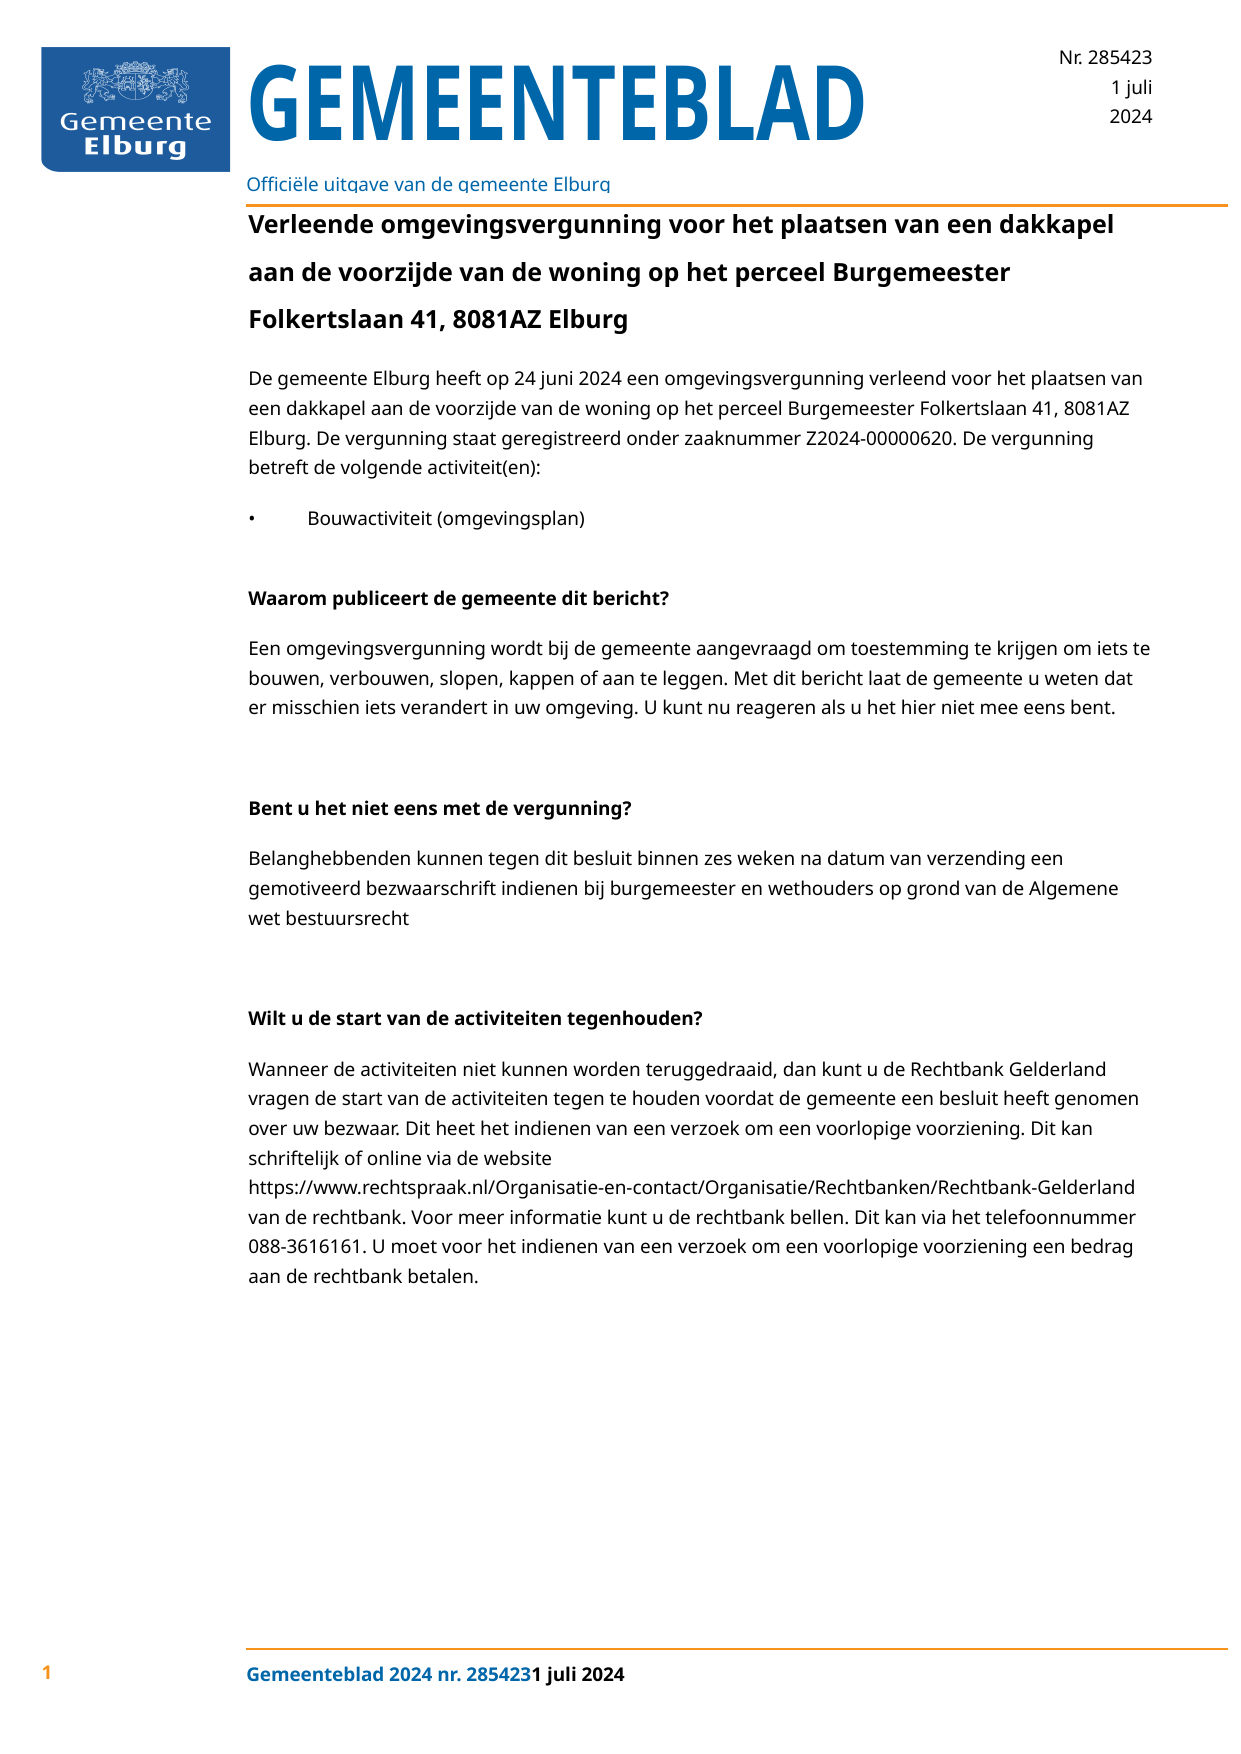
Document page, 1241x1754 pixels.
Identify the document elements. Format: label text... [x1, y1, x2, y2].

text Een omgevingsvergunning wordt bij de gemeente aangevraagd om toestemming te krijgen om iets te bouwen, verbouwen, slopen, kappen of aan te leggen. Met dit bericht laat de gemeente u weten dat er misschien iets verandert in uw omgeving. U kunt nu reageren als u het hier niet mee eens bent. [248, 635, 1152, 720]
text Belanghebbenden kunnen tegen dit besluit binnen zes weken na datum van verzending een gemotiveerd bezwaarschrift indienen bij burgemeester en wethouders op grond van de Algemene wet bestuursrecht [248, 846, 1152, 930]
text Bent u het niet eens met de vergunning? [248, 795, 1152, 821]
text Wilt u de start van de activiteiten tegenhouden? [248, 1006, 1152, 1031]
text Wanneer de activiteiten niet kunnen worden teruggedraaid, dan kunt u de Rechtbank Gelderland vragen de start van de activiteiten tegen te houden voordat de gemeente een besluit heeft genomen over uw bezwaar. Dit heet het indienen van een verzoek om een voorlopige voorziening. Dit kan schriftelijk of online via de website https://www.rechtspraak.nl/Organisatie-en-contact/Organisatie/Rechtbanken/Rechtbank-Gelderland van de rechtbank. Voor meer informatie kunt u de rechtbank bellen. Dit kan via het telefoonnummer 088-3616161. U moet voor het indienen van een verzoek om een voorlopige voorziening een bedrag aan de rechtbank betalen. [248, 1056, 1152, 1289]
text De gemeente Elburg heeft op 24 juni 2024 een omgevingsvergunning verleend voor het plaatsen van een dakkapel aan de voorzijde van de woning op het perceel Burgemeester Folkertslaan 41, 8081AZ Elburg. De vergunning staat geregistreerd onder zaaknummer Z2024-00000620. De vergunning betreft de volgende activiteit(en): [248, 366, 1152, 480]
text Verleende omgevingsvergunning voor het plaatsen van een dakkapel aan de voorzijde van de woning op het perceel Burgemeester Folkertslaan 41, 8081AZ Elburg [248, 207, 1152, 336]
picture [41, 47, 231, 172]
list Bouwactiviteit (omgevingsplan) [248, 505, 1152, 530]
text Waarom publiceert de gemeente dit bericht? [248, 585, 1152, 610]
